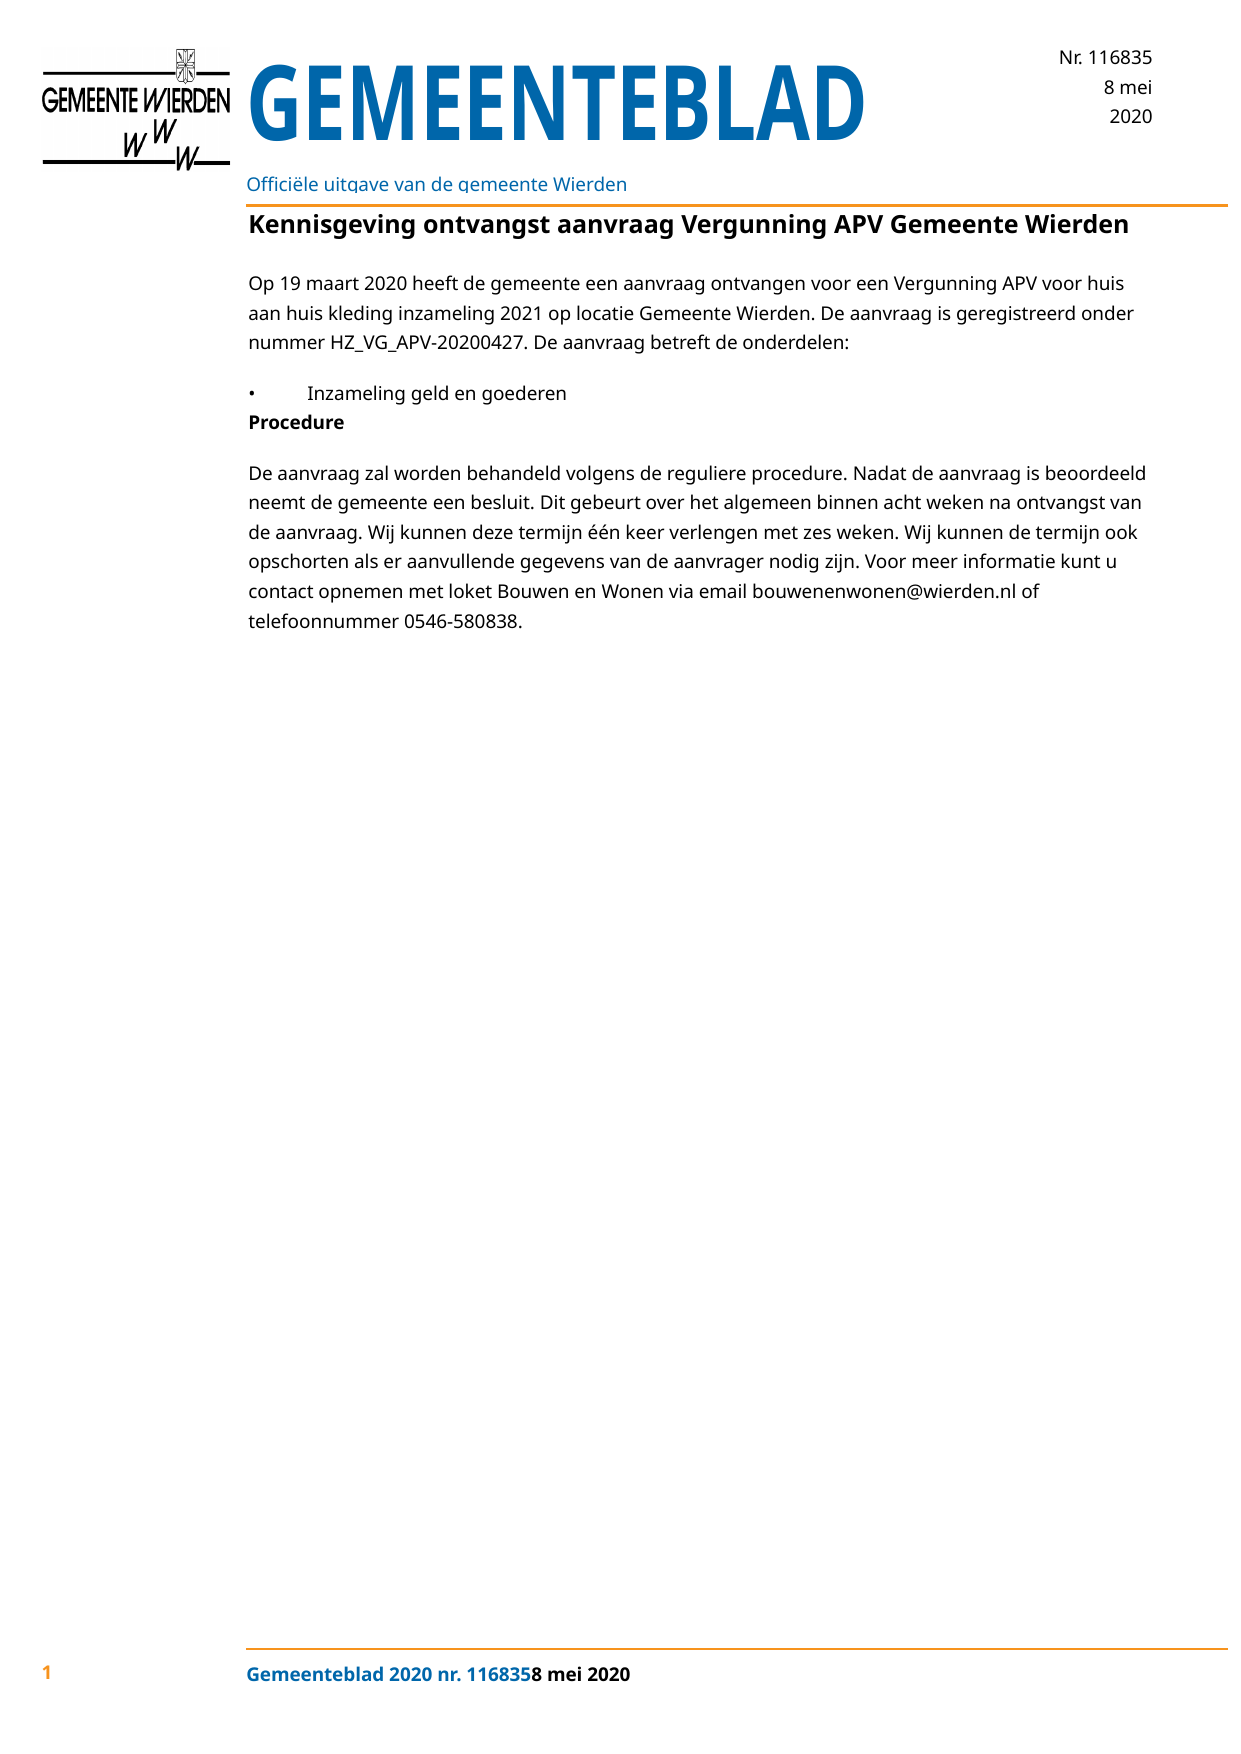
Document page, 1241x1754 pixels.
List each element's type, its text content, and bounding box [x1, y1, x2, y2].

text Op 19 maart 2020 heeft de gemeente een aanvraag ontvangen voor een Vergunning APV voor huis aan huis kleding inzameling 2021 op locatie Gemeente Wierden. De aanvraag is geregistreerd onder nummer HZ_VG_APV-20200427. De aanvraag betreft de onderdelen: [248, 270, 1152, 355]
text Kennisgeving ontvangst aanvraag Vergunning APV Gemeente Wierden [248, 207, 1152, 241]
text De aanvraag zal worden behandeld volgens de reguliere procedure. Nadat de aanvraag is beoordeeld neemt de gemeente een besluit. Dit gebeurt over het algemeen binnen acht weken na ontvangst van de aanvraag. Wij kunnen deze termijn één keer verlengen met zes weken. Wij kunnen de termijn ook opschorten als er aanvullende gegevens van de aanvrager nodig zijn. Voor meer informatie kunt u contact opnemen met loket Bouwen en Wonen via email bouwenenwonen@wierden.nl of telefoonnummer 0546-580838. [248, 460, 1152, 633]
picture [41, 47, 231, 172]
text Procedure [248, 409, 1152, 435]
list Inzameling geld en goederen [248, 380, 1152, 406]
